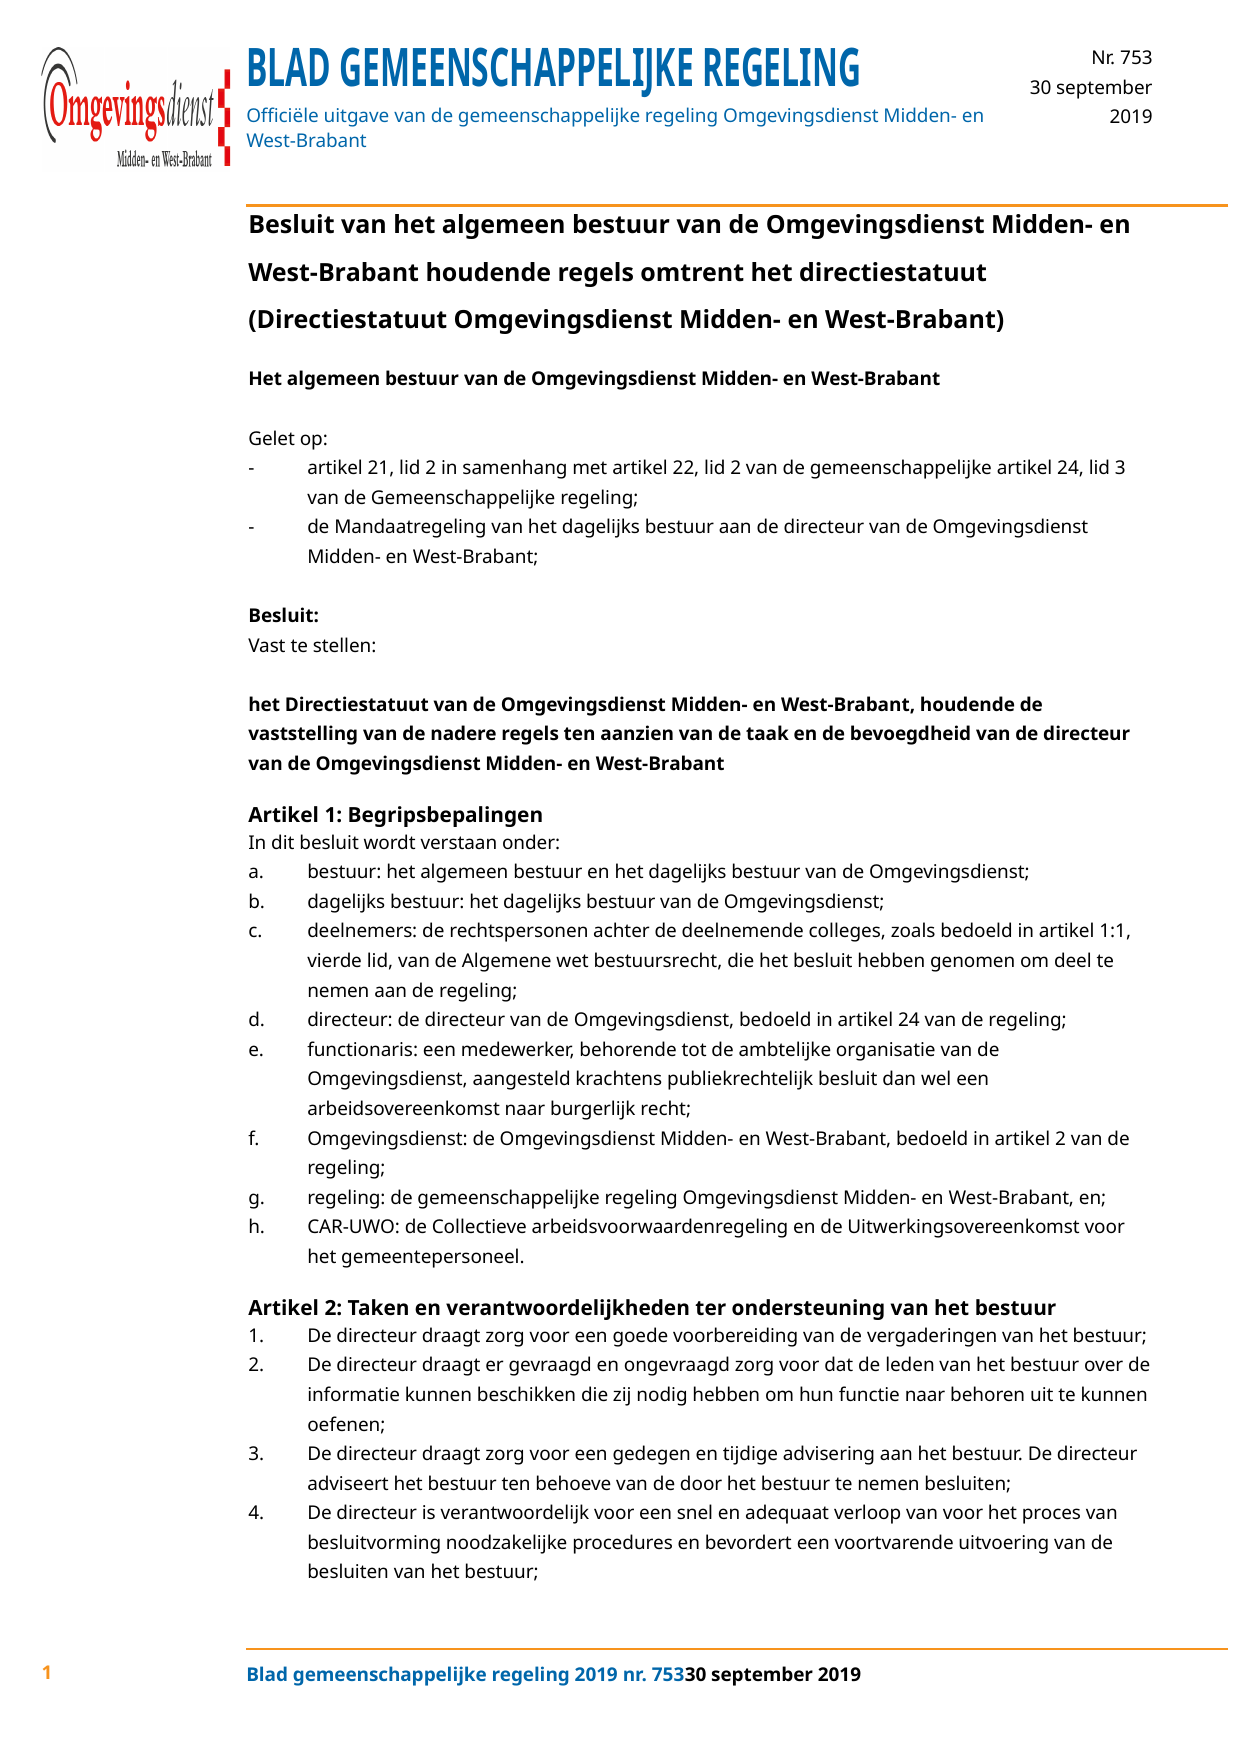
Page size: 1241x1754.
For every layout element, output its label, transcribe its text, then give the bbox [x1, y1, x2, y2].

list regeling: de gemeenschappelijke regeling Omgevingsdienst Midden- en West-Brabant, en; [248, 1184, 1152, 1210]
list De directeur draagt zorg voor een goede voorbereiding van de vergaderingen van het bestuur; [248, 1322, 1152, 1348]
list bestuur: het algemeen bestuur en het dagelijks bestuur van de Omgevingsdienst; [248, 858, 1152, 884]
list artikel 21, lid 2 in samenhang met artikel 22, lid 2 van de gemeenschappelijke artikel 24, lid 3 van de Gemeenschappelijke regeling; [248, 454, 1152, 509]
text In dit besluit wordt verstaan onder: [248, 829, 1152, 855]
picture [41, 47, 231, 172]
list functionaris: een medewerker, behorende tot de ambtelijke organisatie van de Omgevingsdienst, aangesteld krachtens publiekrechtelijk besluit dan wel een arbeidsovereenkomst naar burgerlijk recht; [248, 1036, 1152, 1121]
list dagelijks bestuur: het dagelijks bestuur van de Omgevingsdienst; [248, 888, 1152, 914]
list CAR-UWO: de Collectieve arbeidsvoorwaardenregeling en de Uitwerkingsovereenkomst voor het gemeentepersoneel. [248, 1213, 1152, 1269]
text Het algemeen bestuur van de Omgevingsdienst Midden- en West-Brabant [248, 366, 1152, 391]
text Gelet op: [248, 425, 1152, 450]
text Vast te stellen: [248, 632, 1152, 657]
list deelnemers: de rechtspersonen achter de deelnemende colleges, zoals bedoeld in artikel 1:1, vierde lid, van de Algemene wet bestuursrecht, die het besluit hebben genomen om deel te nemen aan de regeling; [248, 918, 1152, 1003]
list directeur: de directeur van de Omgevingsdienst, bedoeld in artikel 24 van de regeling; [248, 1006, 1152, 1032]
text het Directiestatuut van de Omgevingsdienst Midden- en West-Brabant, houdende de vaststelling van de nadere regels ten aanzien van de taak en de bevoegdheid van de directeur van de Omgevingsdienst Midden- en West-Brabant [248, 691, 1152, 776]
text Besluit van het algemeen bestuur van de Omgevingsdienst Midden- en West-Brabant houdende regels omtrent het directiestatuut (Directiestatuut Omgevingsdienst Midden- en West-Brabant) [248, 207, 1152, 336]
text Artikel 2: Taken en verantwoordelijkheden ter ondersteuning van het bestuur [248, 1293, 1152, 1322]
text Artikel 1: Begripsbepalingen [248, 801, 1152, 829]
list de Mandaatregeling van het dagelijks bestuur aan de directeur van de Omgevingsdienst Midden- en West-Brabant; [248, 513, 1152, 569]
list De directeur draagt er gevraagd en ongevraagd zorg voor dat de leden van het bestuur over de informatie kunnen beschikken die zij nodig hebben om hun functie naar behoren uit te kunnen oefenen; [248, 1352, 1152, 1436]
list De directeur is verantwoordelijk voor een snel en adequaat verloop van voor het proces van besluitvorming noodzakelijke procedures en bevordert een voortvarende uitvoering van de besluiten van het bestuur; [248, 1499, 1152, 1584]
list De directeur draagt zorg voor een gedegen en tijdige advisering aan het bestuur. De directeur adviseert het bestuur ten behoeve van de door het bestuur te nemen besluiten; [248, 1440, 1152, 1496]
text Besluit: [248, 602, 1152, 628]
list Omgevingsdienst: de Omgevingsdienst Midden- en West-Brabant, bedoeld in artikel 2 van de regeling; [248, 1125, 1152, 1180]
